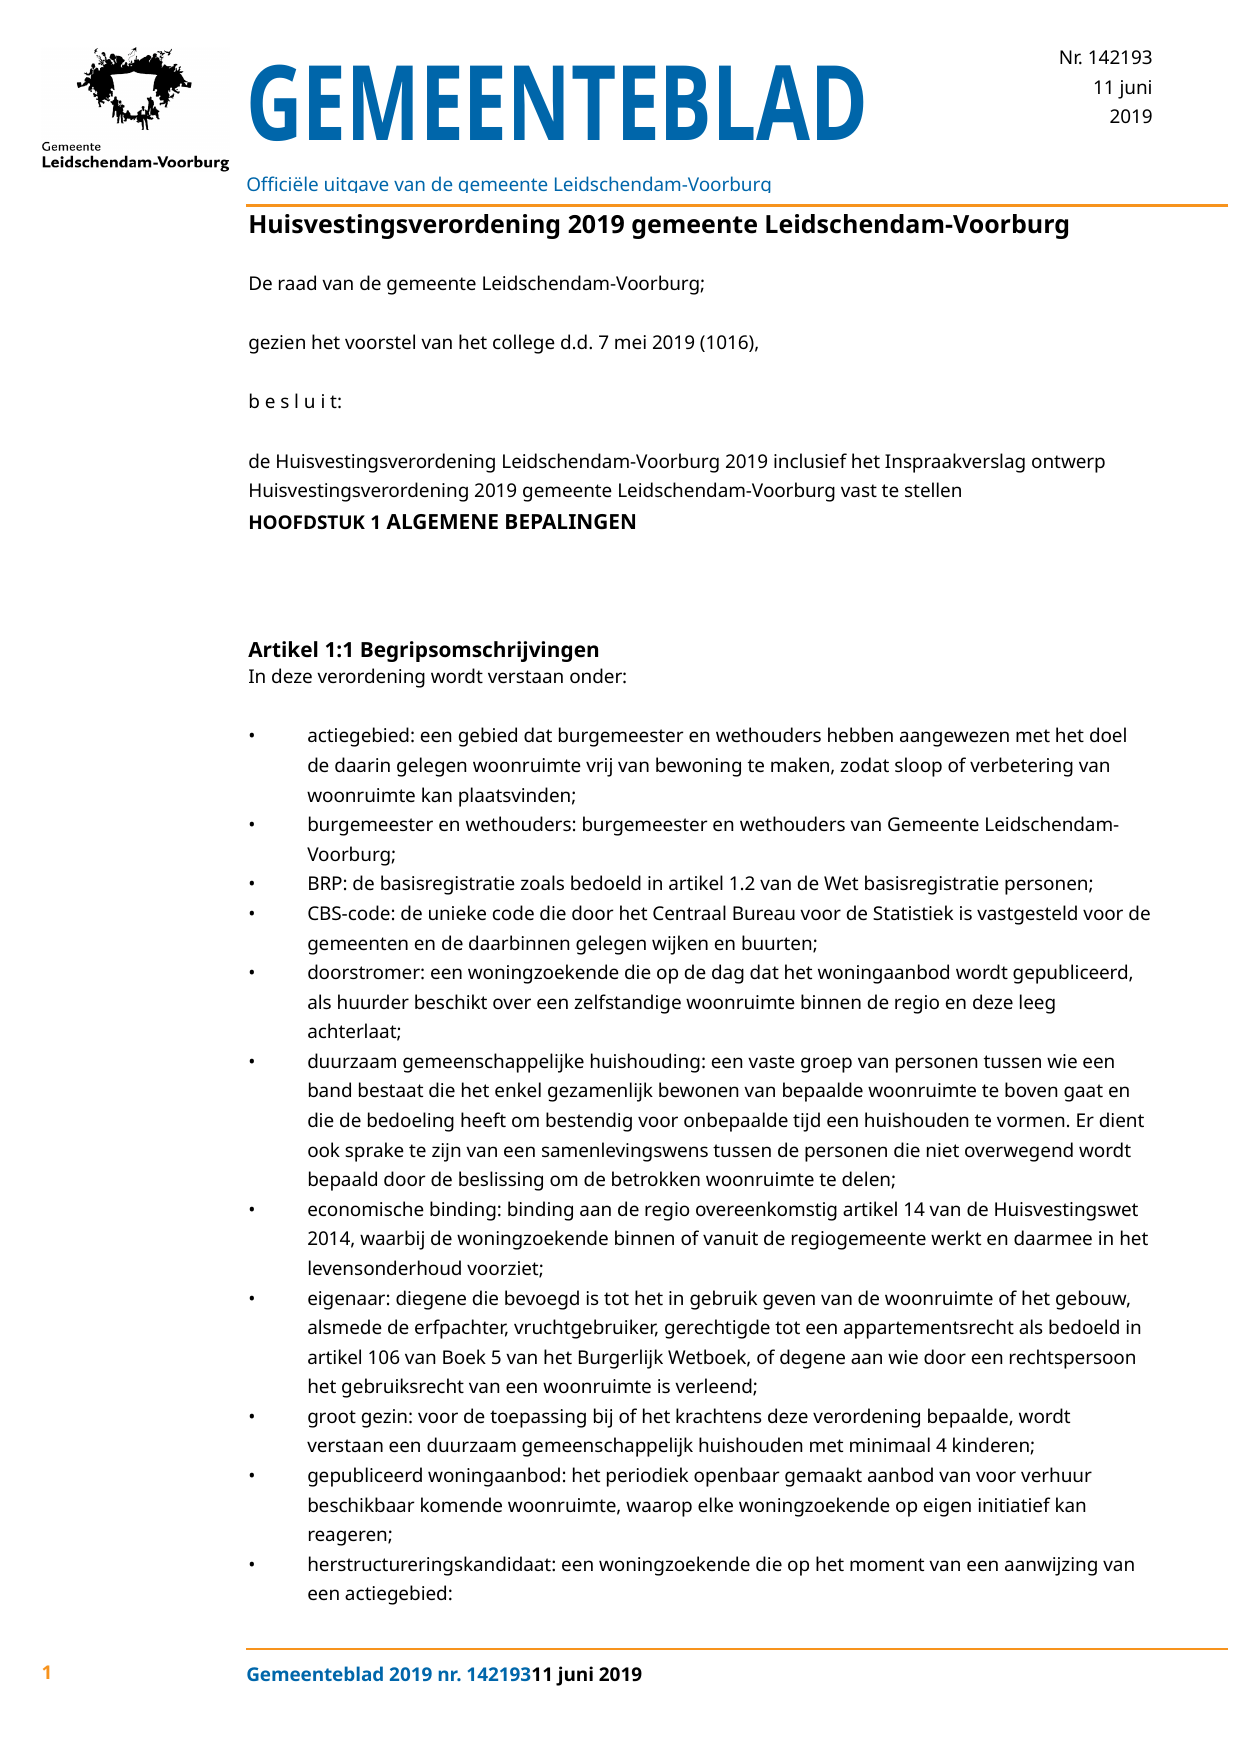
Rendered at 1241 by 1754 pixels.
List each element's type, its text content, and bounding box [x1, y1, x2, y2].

text de Huisvestingsverordening Leidschendam-Voorburg 2019 inclusief het Inspraakverslag ontwerp Huisvestingsverordening 2019 gemeente Leidschendam-Voorburg vast te stellen [248, 448, 1152, 503]
picture [41, 47, 231, 172]
text In deze verordening wordt verstaan onder: [248, 663, 1152, 689]
text Artikel 1:1 Begripsomschrijvingen [248, 635, 1152, 663]
text De raad van de gemeente Leidschendam-Voorburg; [248, 270, 1152, 296]
text b e s l u i t: [248, 389, 1152, 414]
list burgemeester en wethouders: burgemeester en wethouders van Gemeente Leidschendam-Voorburg; [248, 811, 1152, 867]
list herstructureringskandidaat: een woningzoekende die op het moment van een aanwijzing van een actiegebied: [248, 1551, 1152, 1606]
list eigenaar: diegene die bevoegd is tot het in gebruik geven van de woonruimte of het gebouw, alsmede de erfpachter, vruchtgebruiker, gerechtigde tot een appartementsrecht als bedoeld in artikel 106 van Boek 5 van het Burgerlijk Wetboek, of degene aan wie door een rechtspersoon het gebruiksrecht van een woonruimte is verleend; [248, 1285, 1152, 1399]
list gepubliceerd woningaanbod: het periodiek openbaar gemaakt aanbod van voor verhuur beschikbaar komende woonruimte, waarop elke woningzoekende op eigen initiatief kan reageren; [248, 1462, 1152, 1547]
list BRP: de basisregistratie zoals bedoeld in artikel 1.2 van de Wet basisregistratie personen; [248, 871, 1152, 896]
list doorstromer: een woningzoekende die op de dag dat het woningaanbod wordt gepubliceerd, als huurder beschikt over een zelfstandige woonruimte binnen de regio en deze leeg achterlaat; [248, 959, 1152, 1044]
list groot gezin: voor de toepassing bij of het krachtens deze verordening bepaalde, wordt verstaan een duurzaam gemeenschappelijk huishouden met minimaal 4 kinderen; [248, 1403, 1152, 1458]
list CBS-code: de unieke code die door het Centraal Bureau voor de Statistiek is vastgesteld voor de gemeenten en de daarbinnen gelegen wijken en buurten; [248, 900, 1152, 956]
list actiegebied: een gebied dat burgemeester en wethouders hebben aangewezen met het doel de daarin gelegen woonruimte vrij van bewoning te maken, zodat sloop of verbetering van woonruimte kan plaatsvinden; [248, 723, 1152, 808]
text Huisvestingsverordening 2019 gemeente Leidschendam-Voorburg [248, 207, 1152, 241]
list economische binding: binding aan de regio overeenkomstig artikel 14 van de Huisvestingswet 2014, waarbij de woningzoekende binnen of vanuit de regiogemeente werkt en daarmee in het levensonderhoud voorziet; [248, 1196, 1152, 1281]
text gezien het voorstel van het college d.d. 7 mei 2019 (1016), [248, 329, 1152, 355]
list duurzaam gemeenschappelijke huishouding: een vaste groep van personen tussen wie een band bestaat die het enkel gezamenlijk bewonen van bepaalde woonruimte te boven gaat en die de bedoeling heeft om bestendig voor onbepaalde tijd een huishouden te vormen. Er dient ook sprake te zijn van een samenlevingswens tussen de personen die niet overwegend wordt bepaald door de beslissing om de betrokken woonruimte te delen; [248, 1048, 1152, 1192]
text HOOFDSTUK 1 ALGEMENE BEPALINGEN [248, 507, 1152, 535]
